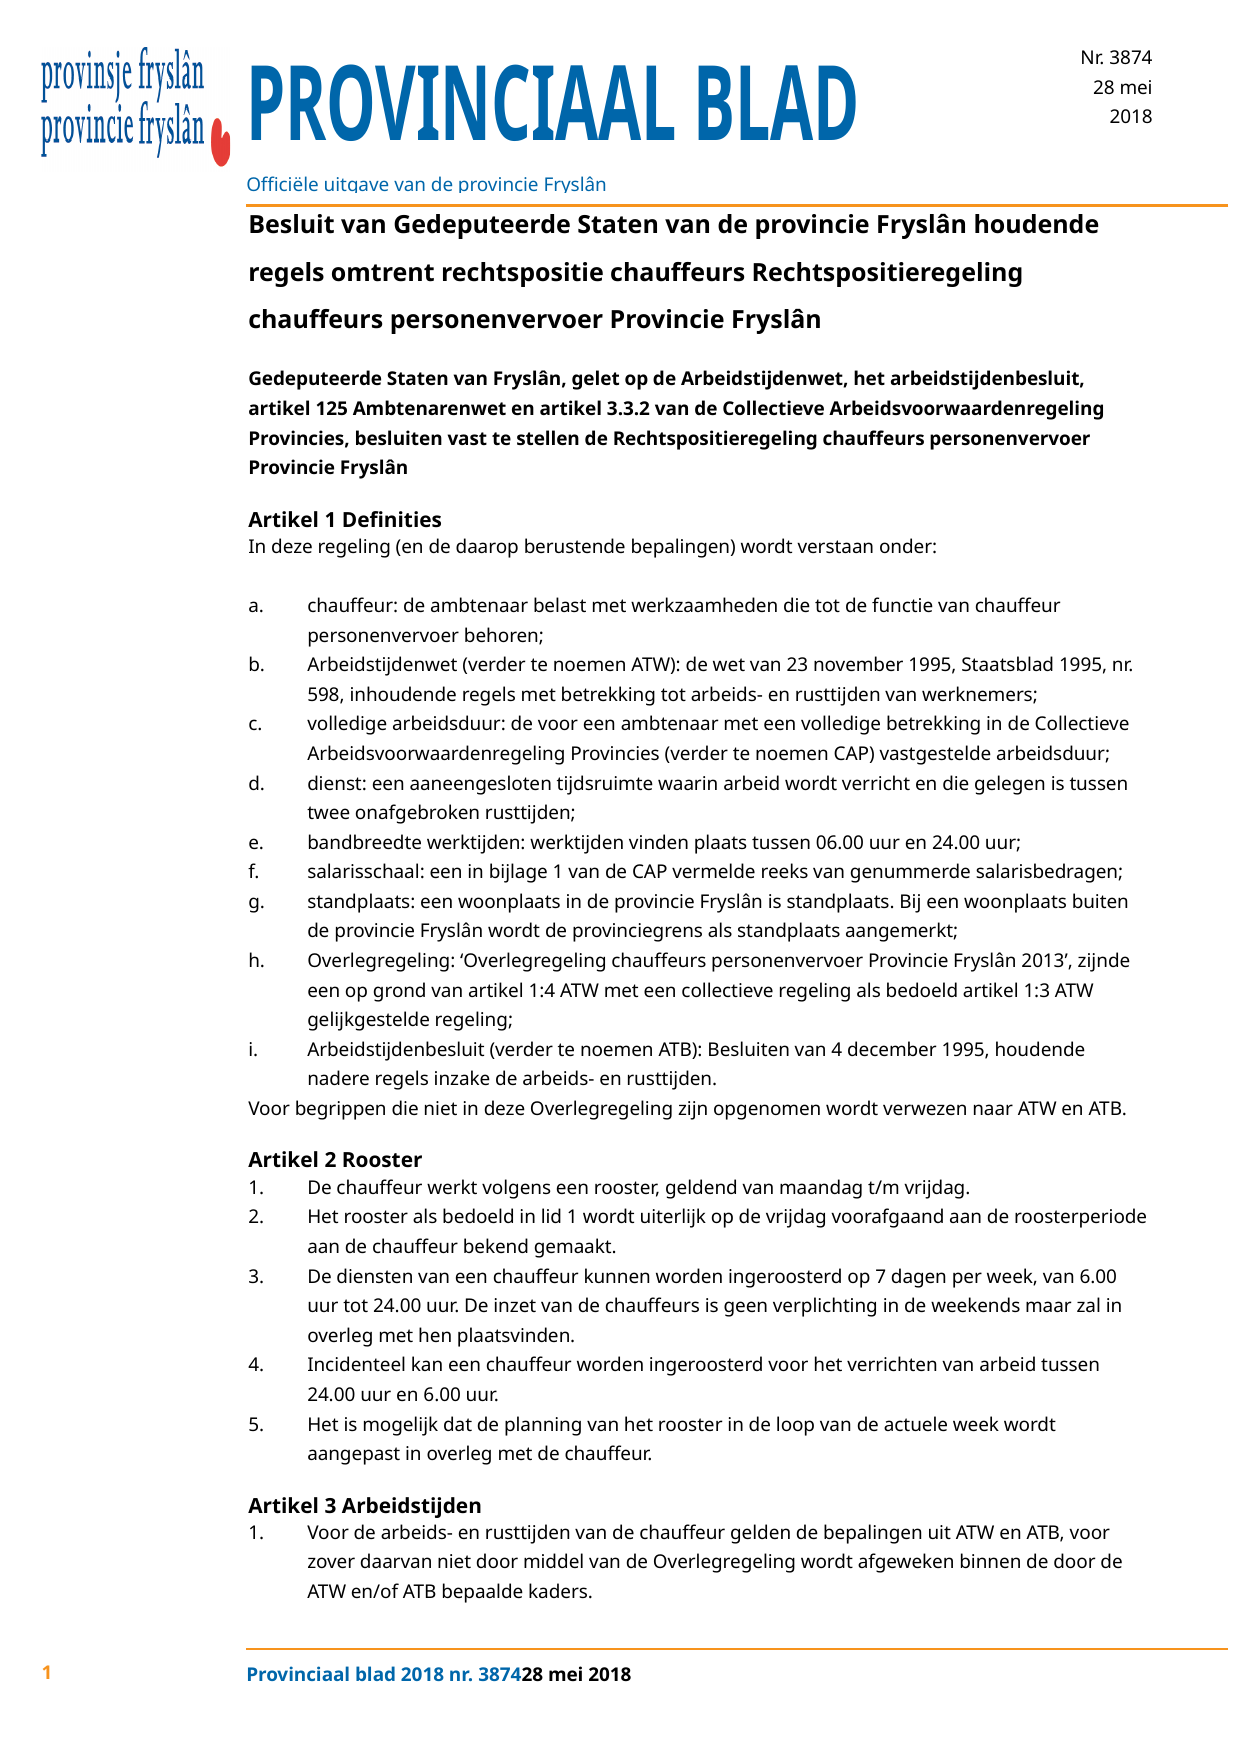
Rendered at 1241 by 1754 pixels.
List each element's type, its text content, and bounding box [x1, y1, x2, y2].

list Arbeidstijdenwet (verder te noemen ATW): de wet van 23 november 1995, Staatsblad 1995, nr. 598, inhoudende regels met betrekking tot arbeids- en rusttijden van werknemers; [248, 651, 1152, 707]
list salarisschaal: een in bijlage 1 van de CAP vermelde reeks van genummerde salarisbedragen; [248, 858, 1152, 884]
list Overlegregeling: ‘Overlegregeling chauffeurs personenvervoer Provincie Fryslân 2013’, zijnde een op grond van artikel 1:4 ATW met een collectieve regeling als bedoeld artikel 1:3 ATW gelijkgestelde regeling; [248, 947, 1152, 1032]
list Arbeidstijdenbesluit (verder te noemen ATB): Besluiten van 4 december 1995, houdende nadere regels inzake de arbeids- en rusttijden. [248, 1036, 1152, 1091]
picture [41, 47, 231, 172]
list chauffeur: de ambtenaar belast met werkzaamheden die tot de functie van chauffeur personenvervoer behoren; [248, 592, 1152, 648]
text Gedeputeerde Staten van Fryslân, gelet op de Arbeidstijdenwet, het arbeidstijdenbesluit, artikel 125 Ambtenarenwet en artikel 3.3.2 van de Collectieve Arbeidsvoorwaardenregeling Provincies, besluiten vast te stellen de Rechtspositieregeling chauffeurs personenvervoer Provincie Fryslân [248, 366, 1152, 480]
list Het is mogelijk dat de planning van het rooster in de loop van de actuele week wordt aangepast in overleg met de chauffeur. [248, 1411, 1152, 1466]
text Artikel 3 Arbeidstijden [248, 1491, 1152, 1519]
list Voor de arbeids- en rusttijden van de chauffeur gelden de bepalingen uit ATW en ATB, voor zover daarvan niet door middel van de Overlegregeling wordt afgeweken binnen de door de ATW en/of ATB bepaalde kaders. [248, 1519, 1152, 1604]
list Het rooster als bedoeld in lid 1 wordt uiterlijk op de vrijdag voorafgaand aan de roosterperiode aan de chauffeur bekend gemaakt. [248, 1204, 1152, 1259]
text Artikel 1 Definities [248, 505, 1152, 533]
text Artikel 2 Rooster [248, 1146, 1152, 1174]
list volledige arbeidsduur: de voor een ambtenaar met een volledige betrekking in de Collectieve Arbeidsvoorwaardenregeling Provincies (verder te noemen CAP) vastgestelde arbeidsduur; [248, 711, 1152, 766]
list Incidenteel kan een chauffeur worden ingeroosterd voor het verrichten van arbeid tussen 24.00 uur en 6.00 uur. [248, 1352, 1152, 1407]
text Voor begrippen die niet in deze Overlegregeling zijn opgenomen wordt verwezen naar ATW en ATB. [248, 1095, 1152, 1121]
text Besluit van Gedeputeerde Staten van de provincie Fryslân houdende regels omtrent rechtspositie chauffeurs Rechtspositieregeling chauffeurs personenvervoer Provincie Fryslân [248, 207, 1152, 336]
list De chauffeur werkt volgens een rooster, geldend van maandag t/m vrijdag. [248, 1174, 1152, 1200]
list De diensten van een chauffeur kunnen worden ingeroosterd op 7 dagen per week, van 6.00 uur tot 24.00 uur. De inzet van de chauffeurs is geen verplichting in de weekends maar zal in overleg met hen plaatsvinden. [248, 1263, 1152, 1348]
list bandbreedte werktijden: werktijden vinden plaats tussen 06.00 uur en 24.00 uur; [248, 829, 1152, 855]
list standplaats: een woonplaats in de provincie Fryslân is standplaats. Bij een woonplaats buiten de provincie Fryslân wordt de provinciegrens als standplaats aangemerkt; [248, 888, 1152, 943]
list dienst: een aaneengesloten tijdsruimte waarin arbeid wordt verricht en die gelegen is tussen twee onafgebroken rusttijden; [248, 770, 1152, 825]
text In deze regeling (en de daarop berustende bepalingen) wordt verstaan onder: [248, 533, 1152, 559]
